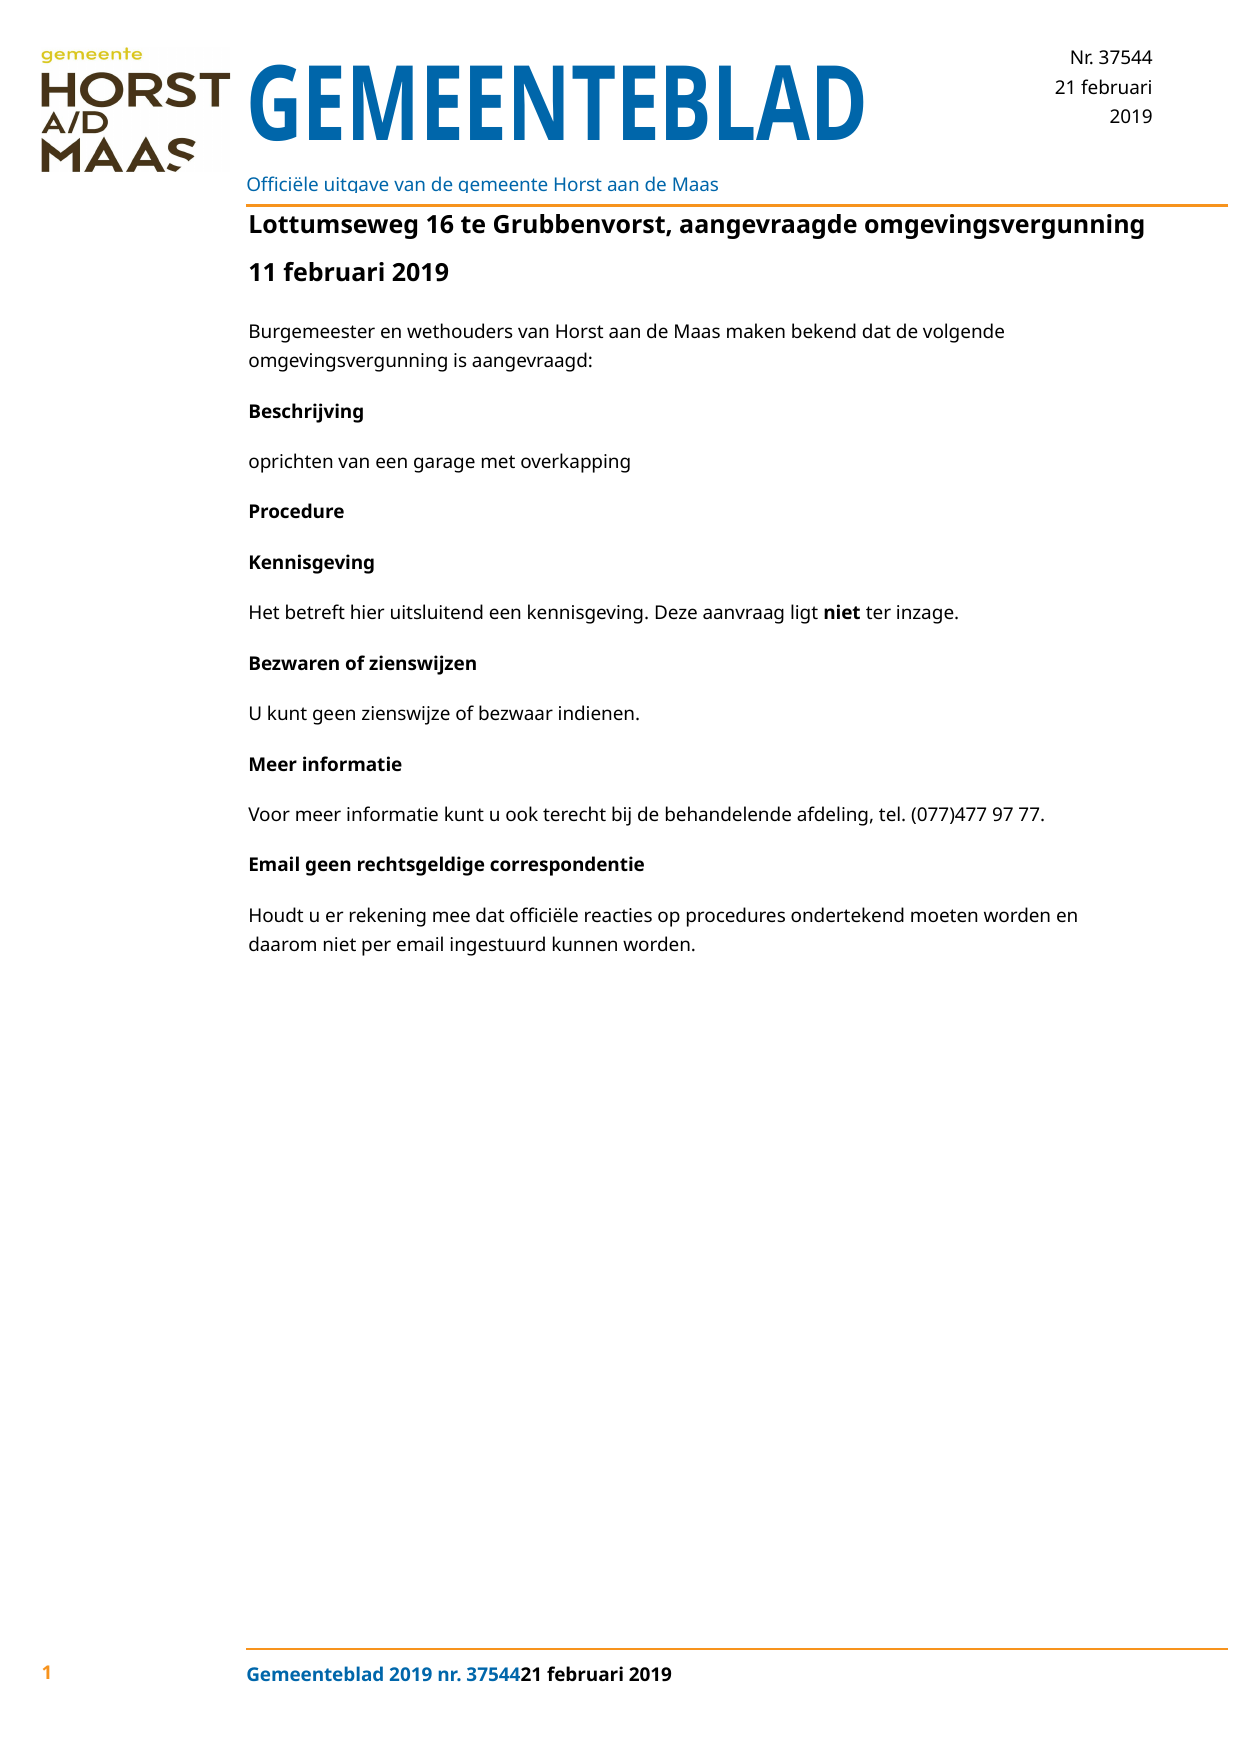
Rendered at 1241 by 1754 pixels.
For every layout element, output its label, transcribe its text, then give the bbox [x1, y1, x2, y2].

text Email geen rechtsgeldige correspondentie [248, 852, 1152, 877]
text oprichten van een garage met overkapping [248, 448, 1152, 474]
text Burgemeester en wethouders van Horst aan de Maas maken bekend dat de volgende omgevingsvergunning is aangevraagd: [248, 318, 1152, 373]
text Voor meer informatie kunt u ook terecht bij de behandelende afdeling, tel. (077)477 97 77. [248, 801, 1152, 827]
text Meer informatie [248, 751, 1152, 777]
text Procedure [248, 499, 1152, 524]
text Lottumseweg 16 te Grubbenvorst, aangevraagde omgevingsvergunning 11 februari 2019 [248, 207, 1152, 288]
text Bezwaren of zienswijzen [248, 650, 1152, 676]
text Kennisgeving [248, 549, 1152, 575]
text Het betreft hier uitsluitend een kennisgeving. Deze aanvraag ligt niet ter inzage. [248, 599, 1152, 625]
picture [41, 47, 231, 172]
text Houdt u er rekening mee dat officiële reacties op procedures ondertekend moeten worden en daarom niet per email ingestuurd kunnen worden. [248, 902, 1152, 957]
text Beschrijving [248, 398, 1152, 424]
text U kunt geen zienswijze of bezwaar indienen. [248, 700, 1152, 726]
